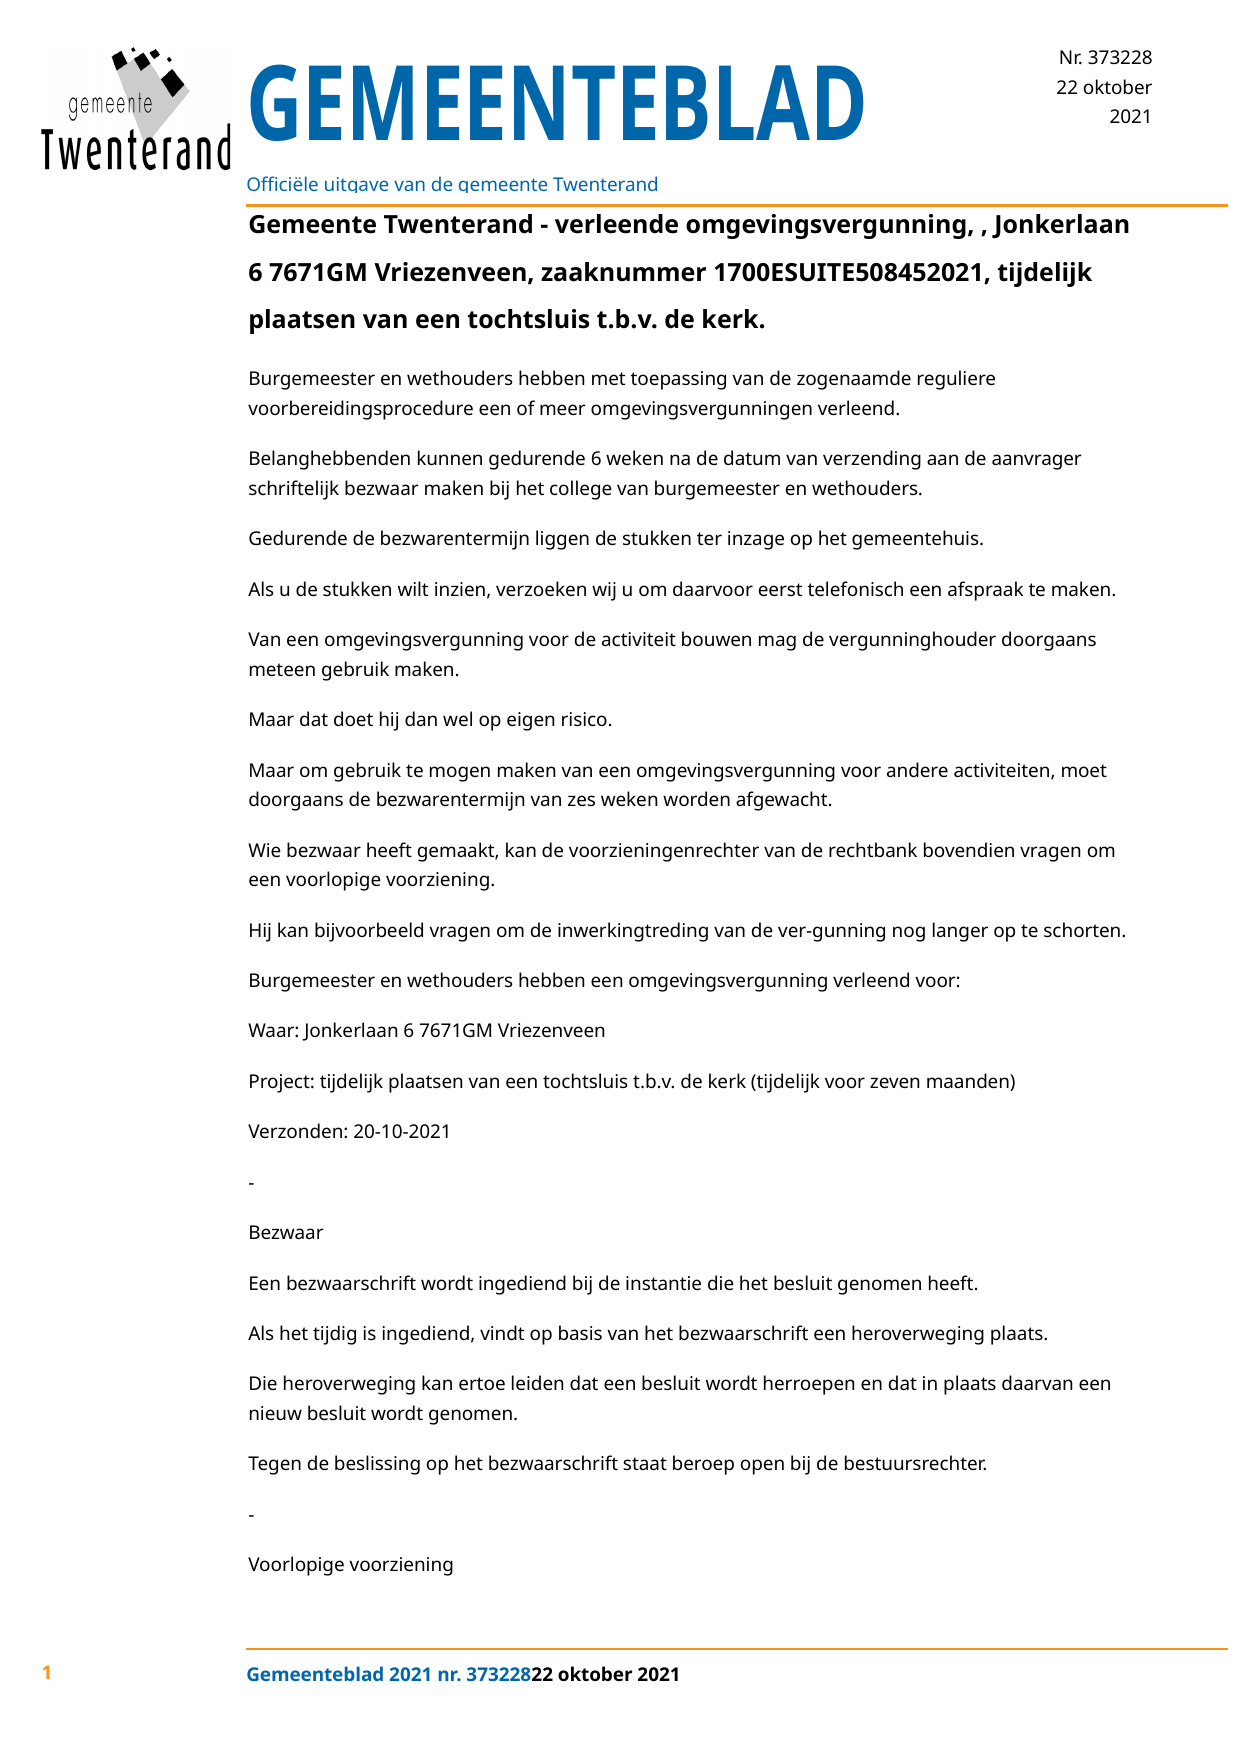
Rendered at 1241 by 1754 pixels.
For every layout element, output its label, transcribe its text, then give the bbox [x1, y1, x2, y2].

text Gedurende de bezwarentermijn liggen de stukken ter inzage op het gemeentehuis. [248, 526, 1152, 551]
text Als u de stukken wilt inzien, verzoeken wij u om daarvoor eerst telefonisch een afspraak te maken. [248, 576, 1152, 602]
text Een bezwaarschrift wordt ingediend bij de instantie die het besluit genomen heeft. [248, 1270, 1152, 1295]
picture [41, 47, 231, 172]
text Burgemeester en wethouders hebben een omgevingsvergunning verleend voor: [248, 967, 1152, 993]
text Maar dat doet hij dan wel op eigen risico. [248, 706, 1152, 732]
text Bezwaar [248, 1219, 1152, 1245]
text Van een omgevingsvergunning voor de activiteit bouwen mag de vergunninghouder doorgaans meteen gebruik maken. [248, 626, 1152, 682]
text Burgemeester en wethouders hebben met toepassing van de zogenaamde reguliere voorbereidingsprocedure een of meer omgevingsvergunningen verleend. [248, 366, 1152, 421]
text Als het tijdig is ingediend, vindt op basis van het bezwaarschrift een heroverweging plaats. [248, 1320, 1152, 1346]
text - [248, 1501, 1152, 1527]
text Verzonden: 20-10-2021 [248, 1118, 1152, 1144]
text Die heroverweging kan ertoe leiden dat een besluit wordt herroepen en dat in plaats daarvan een nieuw besluit wordt genomen. [248, 1371, 1152, 1426]
text - [248, 1169, 1152, 1194]
text Waar: Jonkerlaan 6 7671GM Vriezenveen [248, 1018, 1152, 1043]
text Tegen de beslissing op het bezwaarschrift staat beroep open bij de bestuursrechter. [248, 1451, 1152, 1476]
text Maar om gebruik te mogen maken van een omgevingsvergunning voor andere activiteiten, moet doorgaans de bezwarentermijn van zes weken worden afgewacht. [248, 757, 1152, 812]
text Belanghebbenden kunnen gedurende 6 weken na de datum van verzending aan de aanvrager schriftelijk bezwaar maken bij het college van burgemeester en wethouders. [248, 446, 1152, 501]
text Project: tijdelijk plaatsen van een tochtsluis t.b.v. de kerk (tijdelijk voor zeven maanden) [248, 1068, 1152, 1094]
text Gemeente Twenterand - verleende omgevingsvergunning, , Jonkerlaan 6 7671GM Vriezenveen, zaaknummer 1700ESUITE508452021, tijdelijk plaatsen van een tochtsluis t.b.v. de kerk. [248, 207, 1152, 336]
text Voorlopige voorziening [248, 1551, 1152, 1577]
text Wie bezwaar heeft gemaakt, kan de voorzieningenrechter van de rechtbank bovendien vragen om een voorlopige voorziening. [248, 837, 1152, 892]
text Hij kan bijvoorbeeld vragen om de inwerkingtreding van de ver-gunning nog langer op te schorten. [248, 917, 1152, 942]
